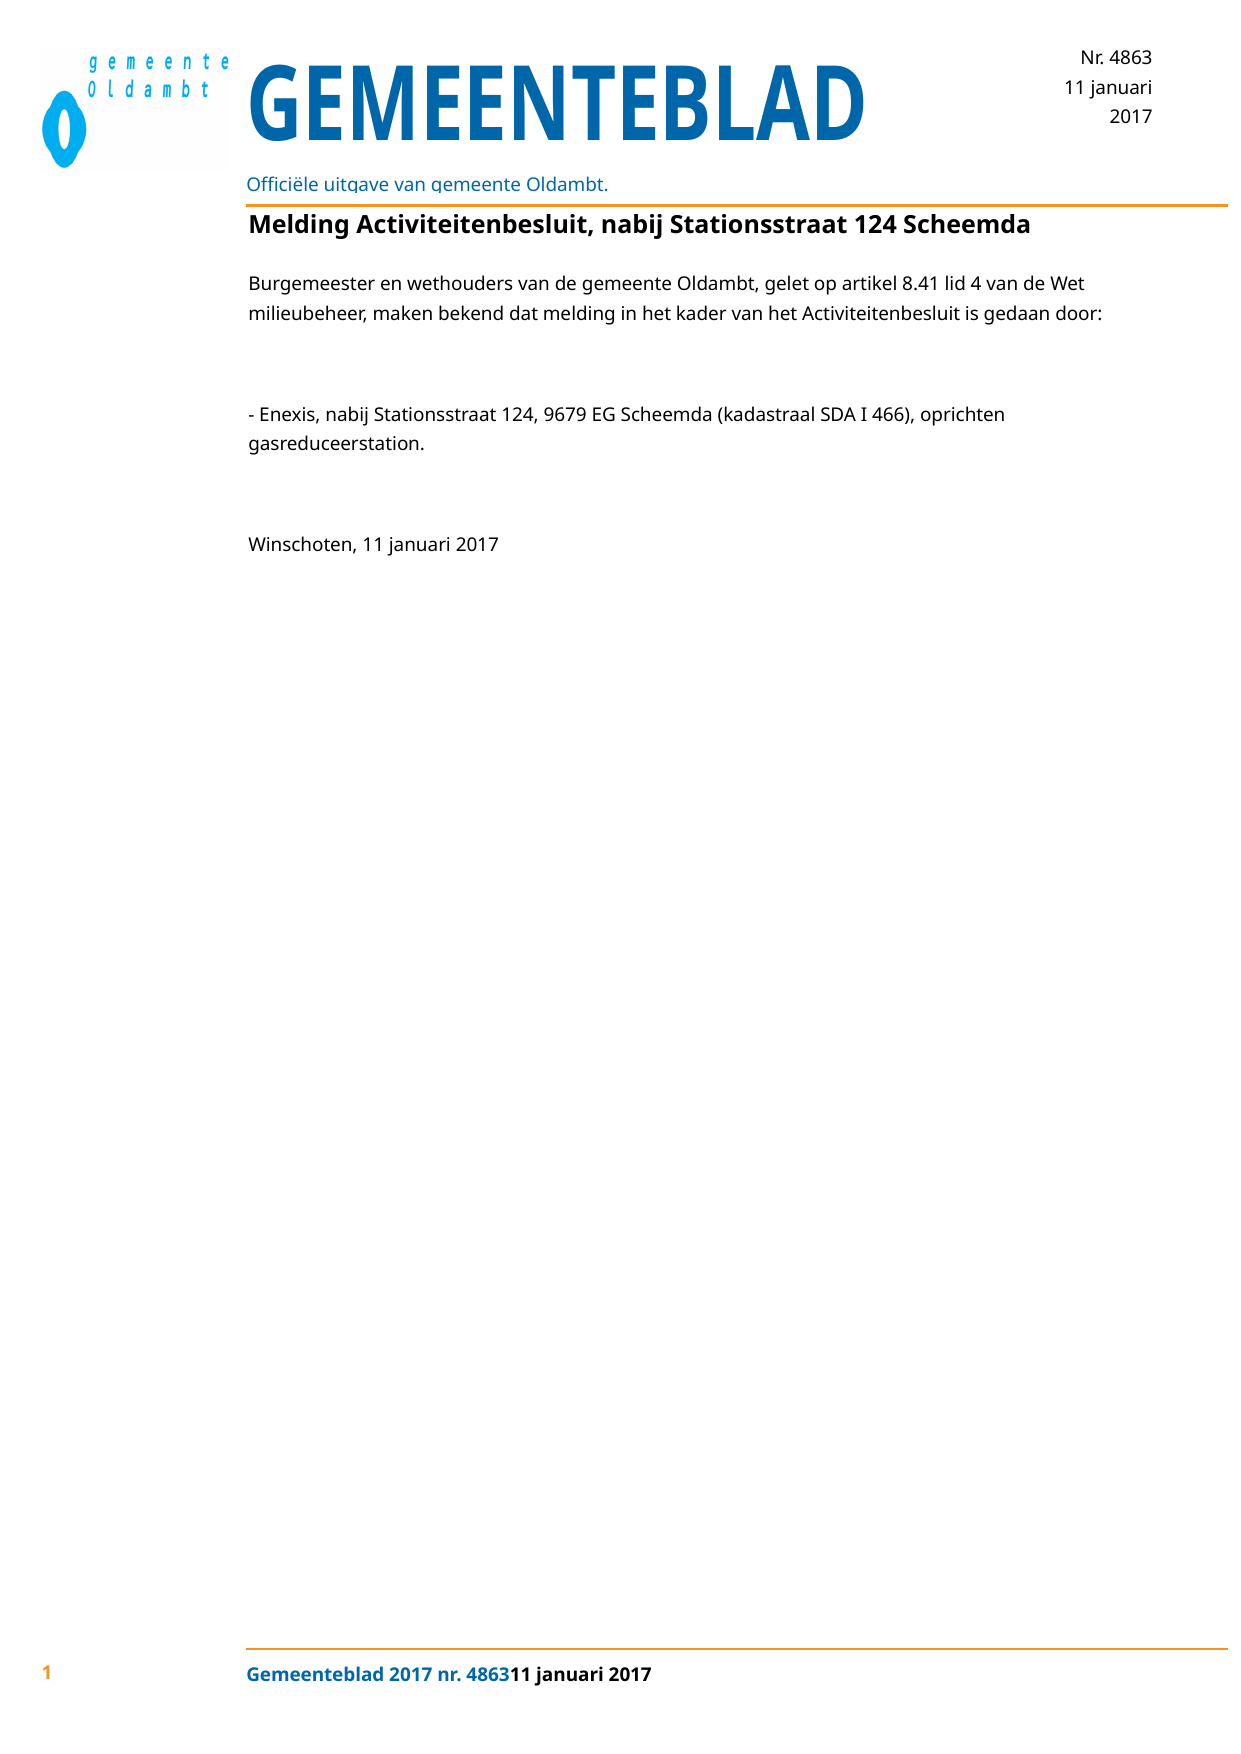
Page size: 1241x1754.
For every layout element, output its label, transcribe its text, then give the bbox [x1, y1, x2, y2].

picture [41, 47, 231, 172]
text Burgemeester en wethouders van de gemeente Oldambt, gelet op artikel 8.41 lid 4 van de Wet milieubeheer, maken bekend dat melding in het kader van het Activiteitenbesluit is gedaan door: [248, 270, 1152, 326]
text Winschoten, 11 januari 2017 [248, 531, 1152, 557]
text Melding Activiteitenbesluit, nabij Stationsstraat 124 Scheemda [248, 207, 1152, 241]
text - Enexis, nabij Stationsstraat 124, 9679 EG Scheemda (kadastraal SDA I 466), oprichten gasreduceerstation. [248, 401, 1152, 456]
